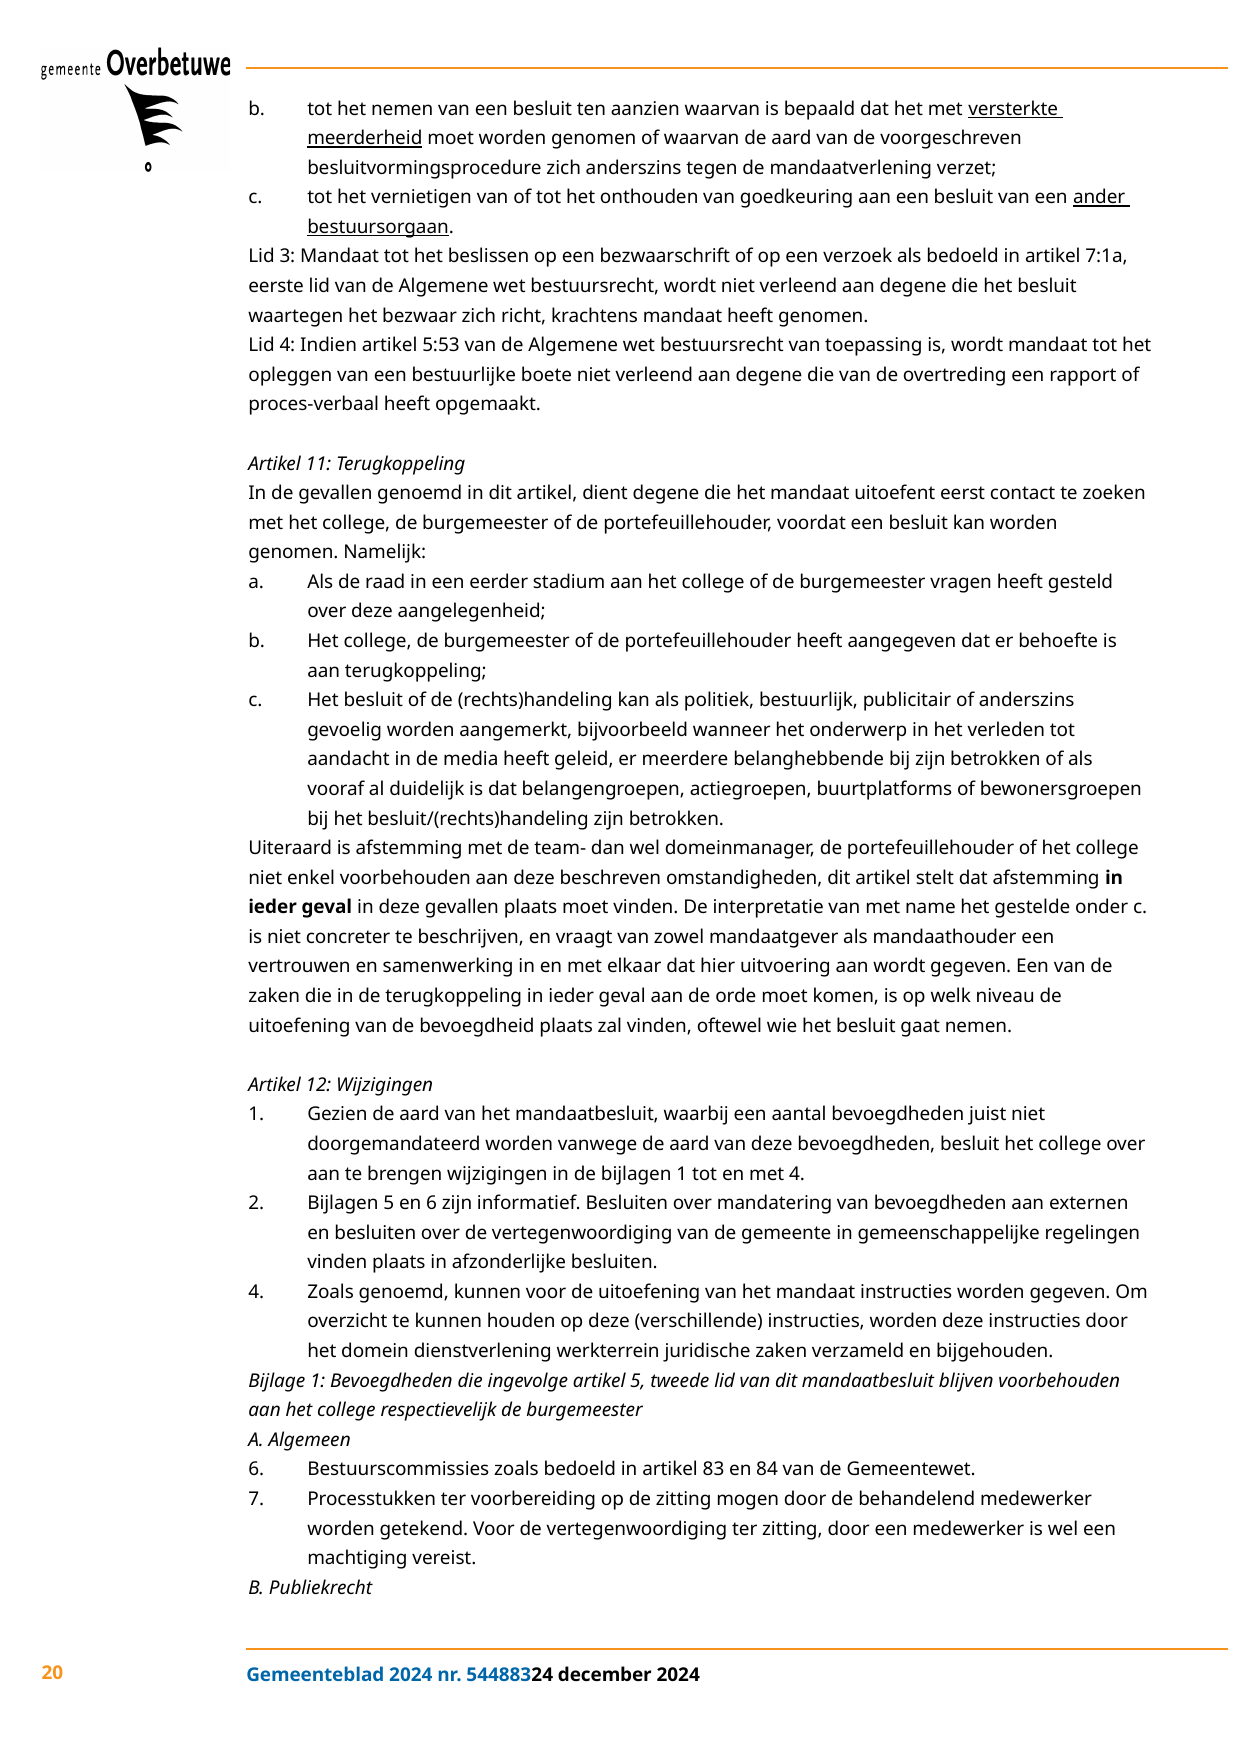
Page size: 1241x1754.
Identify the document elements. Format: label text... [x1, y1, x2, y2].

text B. Publiekrecht [248, 1574, 1152, 1600]
list tot het nemen van een besluit ten aanzien waarvan is bepaald dat het met versterkte meerderheid moet worden genomen of waarvan de aard van de voorgeschreven besluitvormingsprocedure zich anderszins tegen de mandaatverlening verzet; [248, 95, 1152, 180]
list tot het vernietigen van of tot het onthouden van goedkeuring aan een besluit van een ander bestuursorgaan. [248, 183, 1152, 239]
list Als de raad in een eerder stadium aan het college of de burgemeester vragen heeft gesteld over deze aangelegenheid; [248, 568, 1152, 623]
list Zoals genoemd, kunnen voor de uitoefening van het mandaat instructies worden gegeven. Om overzicht te kunnen houden op deze (verschillende) instructies, worden deze instructies door het domein dienstverlening werkterrein juridische zaken verzameld en bijgehouden. [248, 1278, 1152, 1363]
text Artikel 11: Terugkoppeling [248, 450, 1152, 476]
list Het college, de burgemeester of de portefeuillehouder heeft aangegeven dat er behoefte is aan terugkoppeling; [248, 627, 1152, 683]
text A. Algemeen [248, 1426, 1152, 1452]
text Lid 3: Mandaat tot het beslissen op een bezwaarschrift of op een verzoek als bedoeld in artikel 7:1a, eerste lid van de Algemene wet bestuursrecht, wordt niet verleend aan degene die het besluit waartegen het bezwaar zich richt, krachtens mandaat heeft genomen. [248, 243, 1152, 328]
text Lid 4: Indien artikel 5:53 van de Algemene wet bestuursrecht van toepassing is, wordt mandaat tot het opleggen van een bestuurlijke boete niet verleend aan degene die van de overtreding een rapport of proces-verbaal heeft opgemaakt. [248, 331, 1152, 416]
text Bijlage 1: Bevoegdheden die ingevolge artikel 5, tweede lid van dit mandaatbesluit blijven voorbehouden aan het college respectievelijk de burgemeester [248, 1367, 1152, 1422]
list Gezien de aard van het mandaatbesluit, waarbij een aantal bevoegdheden juist niet doorgemandateerd worden vanwege de aard van deze bevoegdheden, besluit het college over aan te brengen wijzigingen in de bijlagen 1 tot en met 4. [248, 1101, 1152, 1186]
text Artikel 12: Wijzigingen [248, 1071, 1152, 1097]
picture [41, 47, 231, 172]
list Processtukken ter voorbereiding op de zitting mogen door de behandelend medewerker worden getekend. Voor de vertegenwoordiging ter zitting, door een medewerker is wel een machtiging vereist. [248, 1485, 1152, 1570]
list Bestuurscommissies zoals bedoeld in artikel 83 en 84 van de Gemeentewet. [248, 1456, 1152, 1481]
text In de gevallen genoemd in dit artikel, dient degene die het mandaat uitoefent eerst contact te zoeken met het college, de burgemeester of de portefeuillehouder, voordat een besluit kan worden genomen. Namelijk: [248, 479, 1152, 564]
list Het besluit of de (rechts)handeling kan als politiek, bestuurlijk, publicitair of anderszins gevoelig worden aangemerkt, bijvoorbeeld wanneer het onderwerp in het verleden tot aandacht in de media heeft geleid, er meerdere belanghebbende bij zijn betrokken of als vooraf al duidelijk is dat belangengroepen, actiegroepen, buurtplatforms of bewonersgroepen bij het besluit/(rechts)handeling zijn betrokken. [248, 686, 1152, 831]
list Bijlagen 5 en 6 zijn informatief. Besluiten over mandatering van bevoegdheden aan externen en besluiten over de vertegenwoordiging van de gemeente in gemeenschappelijke regelingen vinden plaats in afzonderlijke besluiten. [248, 1189, 1152, 1274]
text Uiteraard is afstemming met de team- dan wel domeinmanager, de portefeuillehouder of het college niet enkel voorbehouden aan deze beschreven omstandigheden, dit artikel stelt dat afstemming in ieder geval in deze gevallen plaats moet vinden. De interpretatie van met name het gestelde onder c. is niet concreter te beschrijven, en vraagt van zowel mandaatgever als mandaathouder een vertrouwen en samenwerking in en met elkaar dat hier uitvoering aan wordt gegeven. Een van de zaken die in de terugkoppeling in ieder geval aan de orde moet komen, is op welk niveau de uitoefening van de bevoegdheid plaats zal vinden, oftewel wie het besluit gaat nemen. [248, 834, 1152, 1038]
